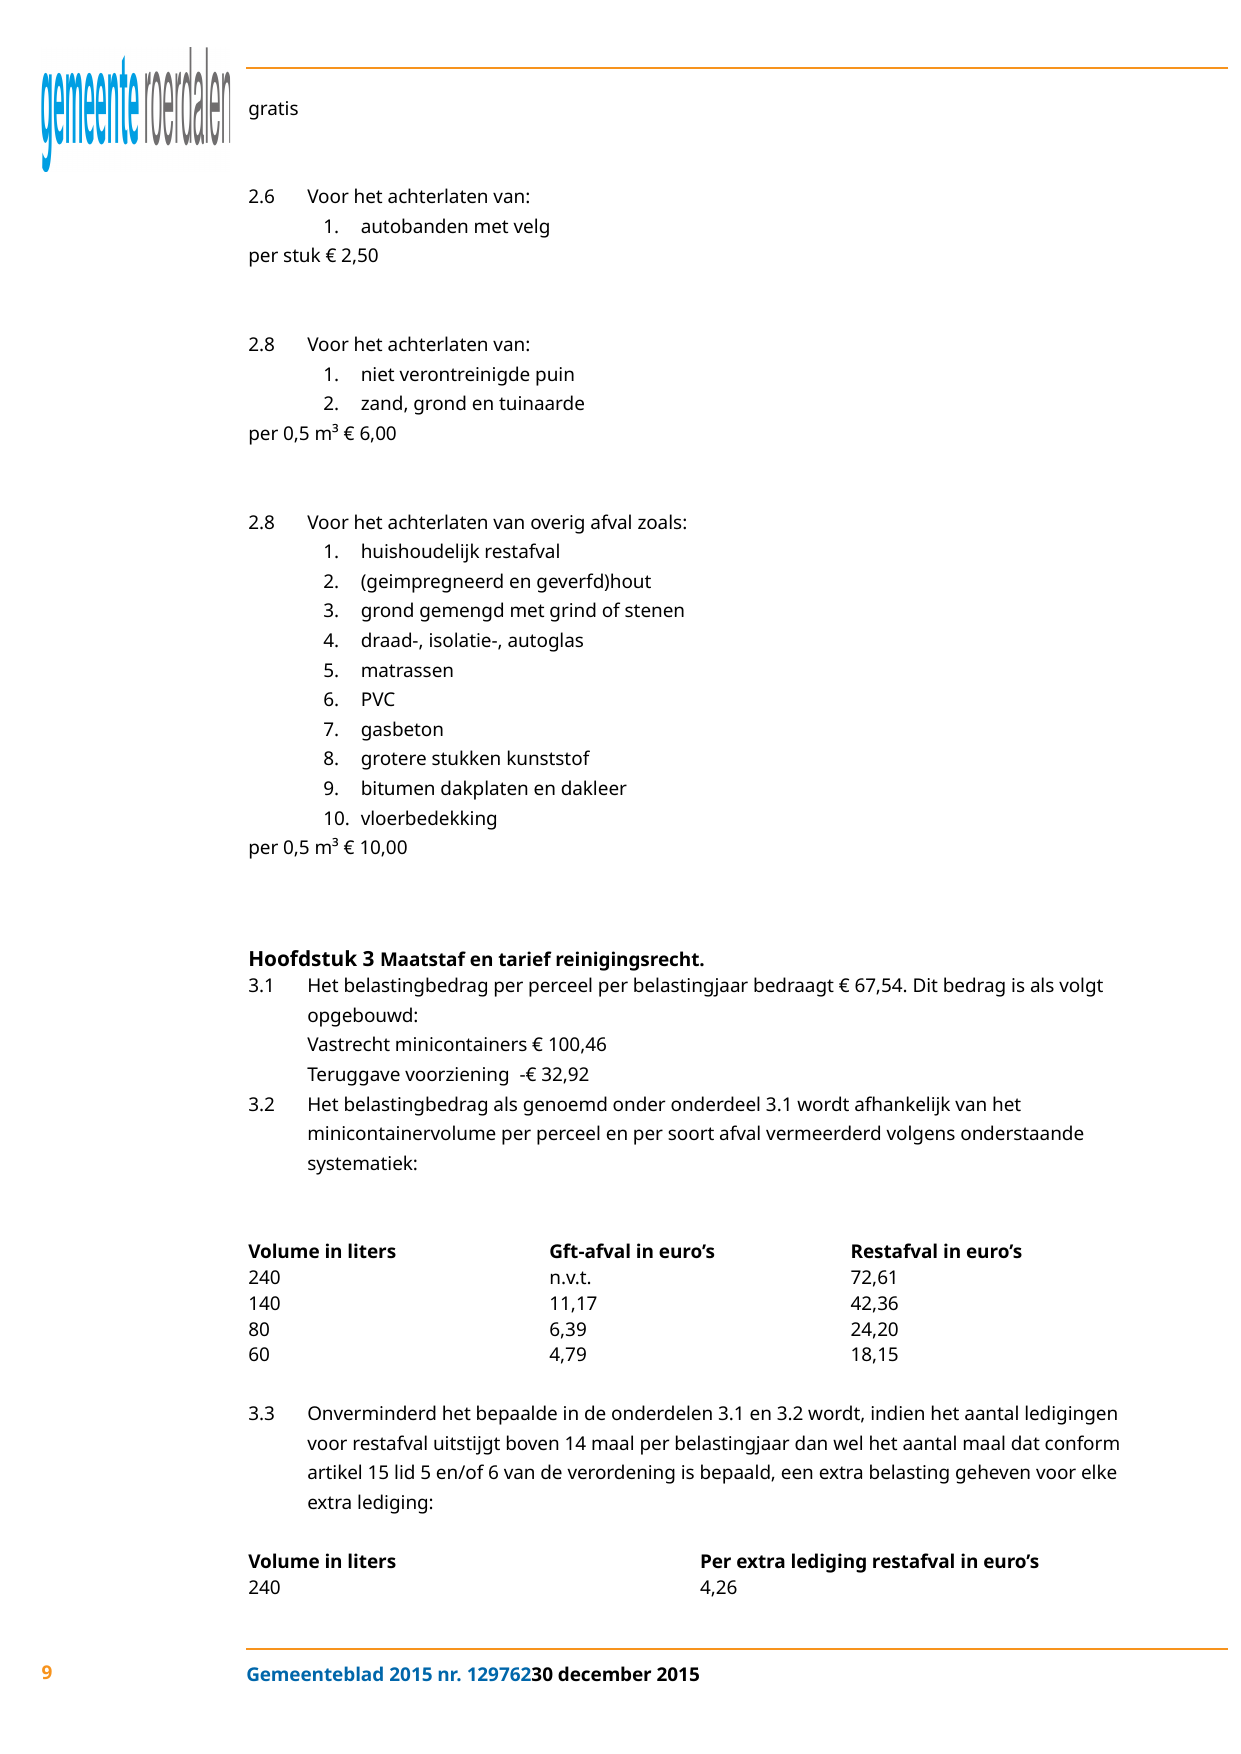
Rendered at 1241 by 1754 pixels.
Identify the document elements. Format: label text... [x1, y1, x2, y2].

table_cell 24,20 [850, 1316, 1152, 1342]
table_header Per extra lediging restafval in euro’s [700, 1548, 1152, 1574]
list niet verontreinigde puin [323, 361, 1152, 387]
table_cell 140 [248, 1290, 549, 1316]
table_cell 80 [248, 1316, 549, 1342]
list matrassen [323, 657, 1152, 683]
table_cell 240 [248, 1574, 700, 1600]
list Voor het achterlaten van overig afval zoals: [248, 509, 1152, 535]
text per 0,5 m³ € 10,00 [248, 834, 1152, 860]
list Het belastingbedrag als genoemd onder onderdeel 3.1 wordt afhankelijk van het minicontainervolume per perceel en per soort afval vermeerderd volgens onderstaande systematiek: [248, 1091, 1152, 1176]
list (geimpregneerd en geverfd)hout [323, 568, 1152, 594]
table_cell 42,36 [850, 1290, 1152, 1316]
text gratis [248, 95, 1152, 121]
list draad-, isolatie-, autoglas [323, 627, 1152, 653]
table_cell 4,79 [549, 1342, 850, 1367]
list Onverminderd het bepaalde in de onderdelen 3.1 en 3.2 wordt, indien het aantal ledigingen voor restafval uitstijgt boven 14 maal per belastingjaar dan wel het aantal maal dat conform artikel 15 lid 5 en/of 6 van de verordening is bepaald, een extra belasting geheven voor elke extra lediging: [248, 1400, 1152, 1515]
list grotere stukken kunststof [323, 746, 1152, 771]
text per stuk € 2,50 [248, 243, 1152, 268]
table_cell 240 [248, 1265, 549, 1290]
table_cell 72,61 [850, 1265, 1152, 1290]
text Hoofdstuk 3 Maatstaf en tarief reinigingsrecht. [248, 944, 1152, 972]
text per 0,5 m³ € 6,00 [248, 420, 1152, 446]
list Voor het achterlaten van: [248, 183, 1152, 209]
list Teruggave voorziening -€ 32,92 [248, 1061, 1152, 1087]
list grond gemengd met grind of stenen [323, 598, 1152, 623]
list PVC [323, 686, 1152, 712]
list Vastrecht minicontainers € 100,46 [248, 1032, 1152, 1057]
table_cell 18,15 [850, 1342, 1152, 1367]
list autobanden met velg [323, 213, 1152, 239]
table_cell 4,26 [700, 1574, 1152, 1600]
table_cell 60 [248, 1342, 549, 1367]
list bitumen dakplaten en dakleer [323, 775, 1152, 801]
table_header Restafval in euro’s [850, 1209, 1152, 1264]
table_header Volume in liters [248, 1209, 549, 1264]
picture [41, 47, 231, 172]
table_cell 6,39 [549, 1316, 850, 1342]
list Het belastingbedrag per perceel per belastingjaar bedraagt € 67,54. Dit bedrag is als volgt opgebouwd: [248, 972, 1152, 1028]
list huishoudelijk restafval [323, 538, 1152, 564]
table_cell 11,17 [549, 1290, 850, 1316]
list gasbeton [323, 716, 1152, 742]
table_cell n.v.t. [549, 1265, 850, 1290]
table_header Gft-afval in euro’s [549, 1209, 850, 1264]
table_header Volume in liters [248, 1548, 700, 1574]
list Voor het achterlaten van: [248, 331, 1152, 357]
list zand, grond en tuinaarde [323, 391, 1152, 416]
picture [41, 134, 48, 172]
list vloerbedekking [323, 805, 1152, 831]
